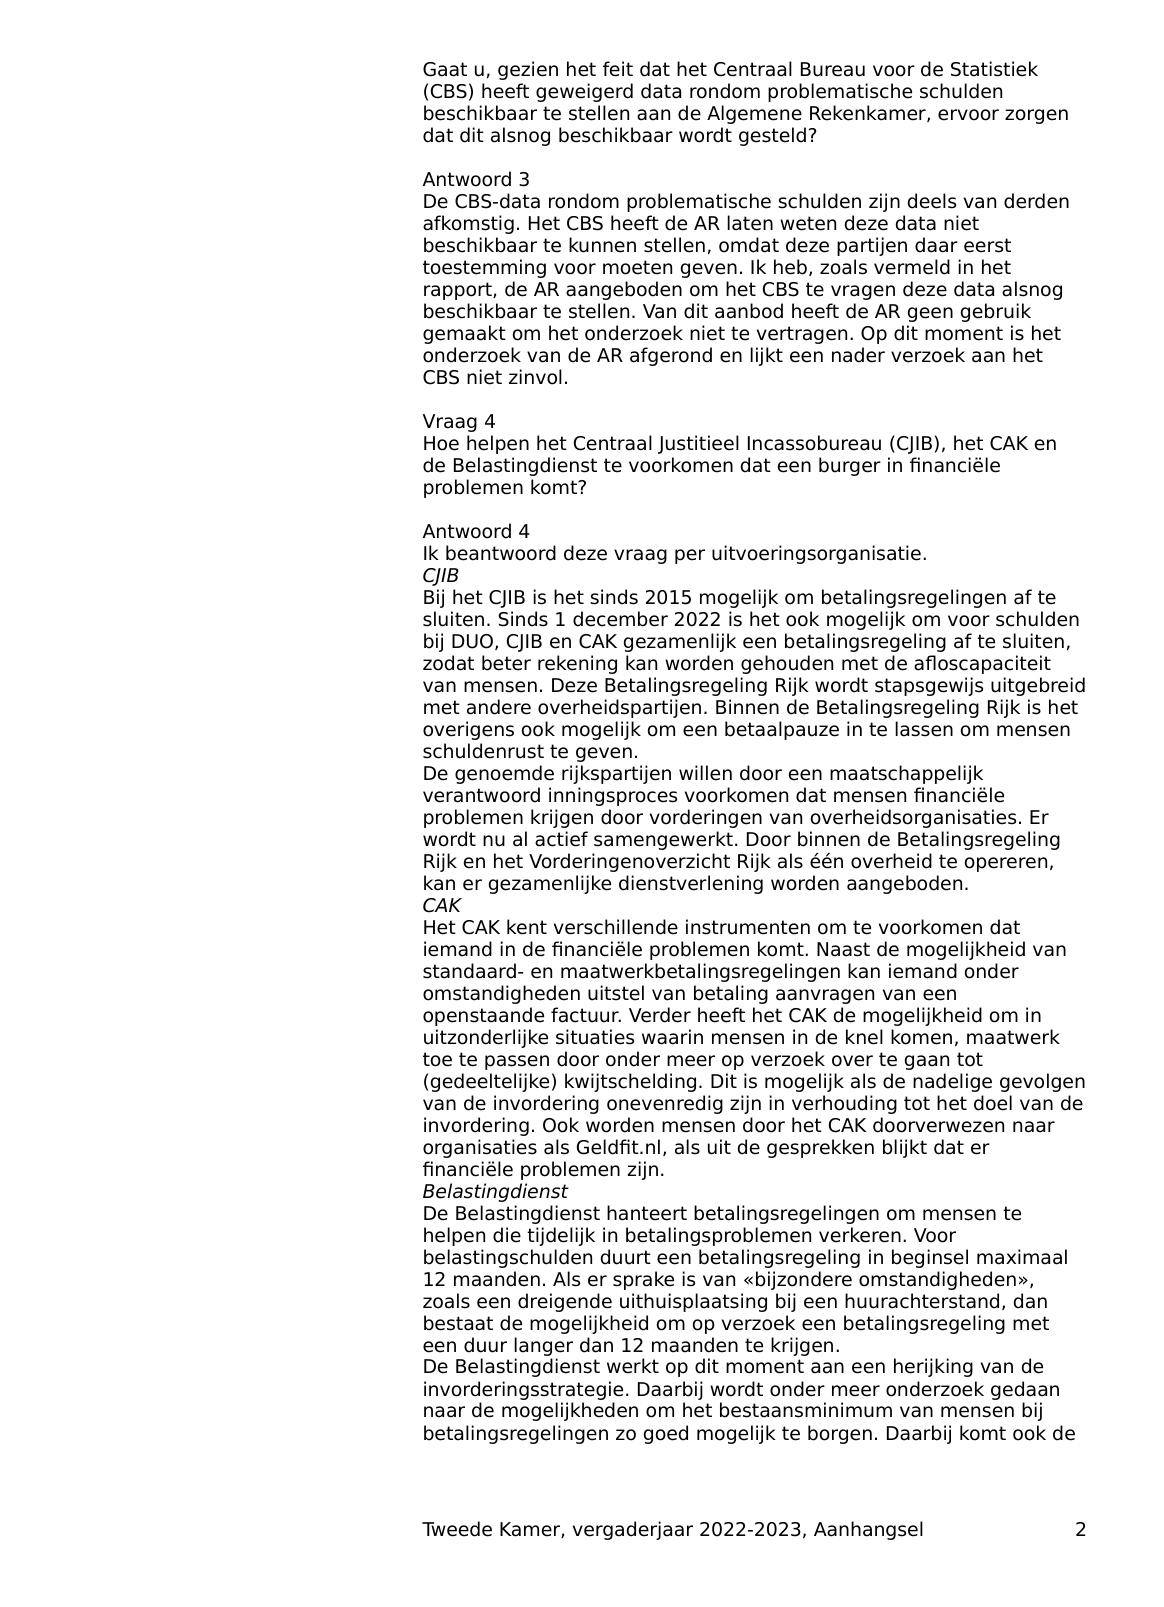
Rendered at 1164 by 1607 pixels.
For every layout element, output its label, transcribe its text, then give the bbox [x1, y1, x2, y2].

text De Belastingdienst werkt op dit moment aan een herijking van de invorderingsstrategie. Daarbij wordt onder meer onderzoek gedaan naar de mogelijkheden om het bestaansminimum van mensen bij betalingsregelingen zo goed mogelijk te borgen. Daarbij komt ook de [422, 1356, 1087, 1444]
text Bij het CJIB is het sinds 2015 mogelijk om betalingsregelingen af te sluiten. Sinds 1 december 2022 is het ook mogelijk om voor schulden bij DUO, CJIB en CAK gezamenlijk een betalingsregeling af te sluiten, zodat beter rekening kan worden gehouden met de afloscapaciteit van mensen. Deze Betalingsregeling Rijk wordt stapsgewijs uitgebreid met andere overheidspartijen. Binnen de Betalingsregeling Rijk is het overigens ook mogelijk om een betaalpauze in te lassen om mensen schuldenrust te geven. [422, 587, 1087, 763]
text Antwoord 3 [422, 169, 1087, 191]
text CJIB [422, 565, 1087, 587]
text Gaat u, gezien het feit dat het Centraal Bureau voor de Statistiek (CBS) heeft geweigerd data rondom problematische schulden beschikbaar te stellen aan de Algemene Rekenkamer, ervoor zorgen dat dit alsnog beschikbaar wordt gesteld? [422, 59, 1087, 147]
text Vraag 4 [422, 411, 1087, 433]
text Het CAK kent verschillende instrumenten om te voorkomen dat iemand in de financiële problemen komt. Naast de mogelijkheid van standaard- en maatwerkbetalingsregelingen kan iemand onder omstandigheden uitstel van betaling aanvragen van een openstaande factuur. Verder heeft het CAK de mogelijkheid om in uitzonderlijke situaties waarin mensen in de knel komen, maatwerk toe te passen door onder meer op verzoek over te gaan tot (gedeeltelijke) kwijtschelding. Dit is mogelijk als de nadelige gevolgen van de invordering onevenredig zijn in verhouding tot het doel van de invordering. Ook worden mensen door het CAK doorverwezen naar organisaties als Geldfit.nl, als uit de gesprekken blijkt dat er financiële problemen zijn. [422, 917, 1087, 1181]
text De CBS-data rondom problematische schulden zijn deels van derden afkomstig. Het CBS heeft de AR laten weten deze data niet beschikbaar te kunnen stellen, omdat deze partijen daar eerst toestemming voor moeten geven. Ik heb, zoals vermeld in het rapport, de AR aangeboden om het CBS te vragen deze data alsnog beschikbaar te stellen. Van dit aanbod heeft de AR geen gebruik gemaakt om het onderzoek niet te vertragen. Op dit moment is het onderzoek van de AR afgerond en lijkt een nader verzoek aan het CBS niet zinvol. [422, 191, 1087, 389]
text De Belastingdienst hanteert betalingsregelingen om mensen te helpen die tijdelijk in betalingsproblemen verkeren. Voor belastingschulden duurt een betalingsregeling in beginsel maximaal 12 maanden. Als er sprake is van «bijzondere omstandigheden», zoals een dreigende uithuisplaatsing bij een huurachterstand, dan bestaat de mogelijkheid om op verzoek een betalingsregeling met een duur langer dan 12 maanden te krijgen. [422, 1203, 1087, 1356]
text De genoemde rijkspartijen willen door een maatschappelijk verantwoord inningsproces voorkomen dat mensen financiële problemen krijgen door vorderingen van overheidsorganisaties. Er wordt nu al actief samengewerkt. Door binnen de Betalingsregeling Rijk en het Vorderingenoverzicht Rijk als één overheid te opereren, kan er gezamenlijke dienstverlening worden aangeboden. [422, 763, 1087, 895]
text Hoe helpen het Centraal Justitieel Incassobureau (CJIB), het CAK en de Belastingdienst te voorkomen dat een burger in financiële problemen komt? [422, 433, 1087, 499]
text Belastingdienst [422, 1181, 1087, 1203]
text CAK [422, 895, 1087, 917]
text Ik beantwoord deze vraag per uitvoeringsorganisatie. [422, 543, 1087, 565]
text Antwoord 4 [422, 521, 1087, 543]
